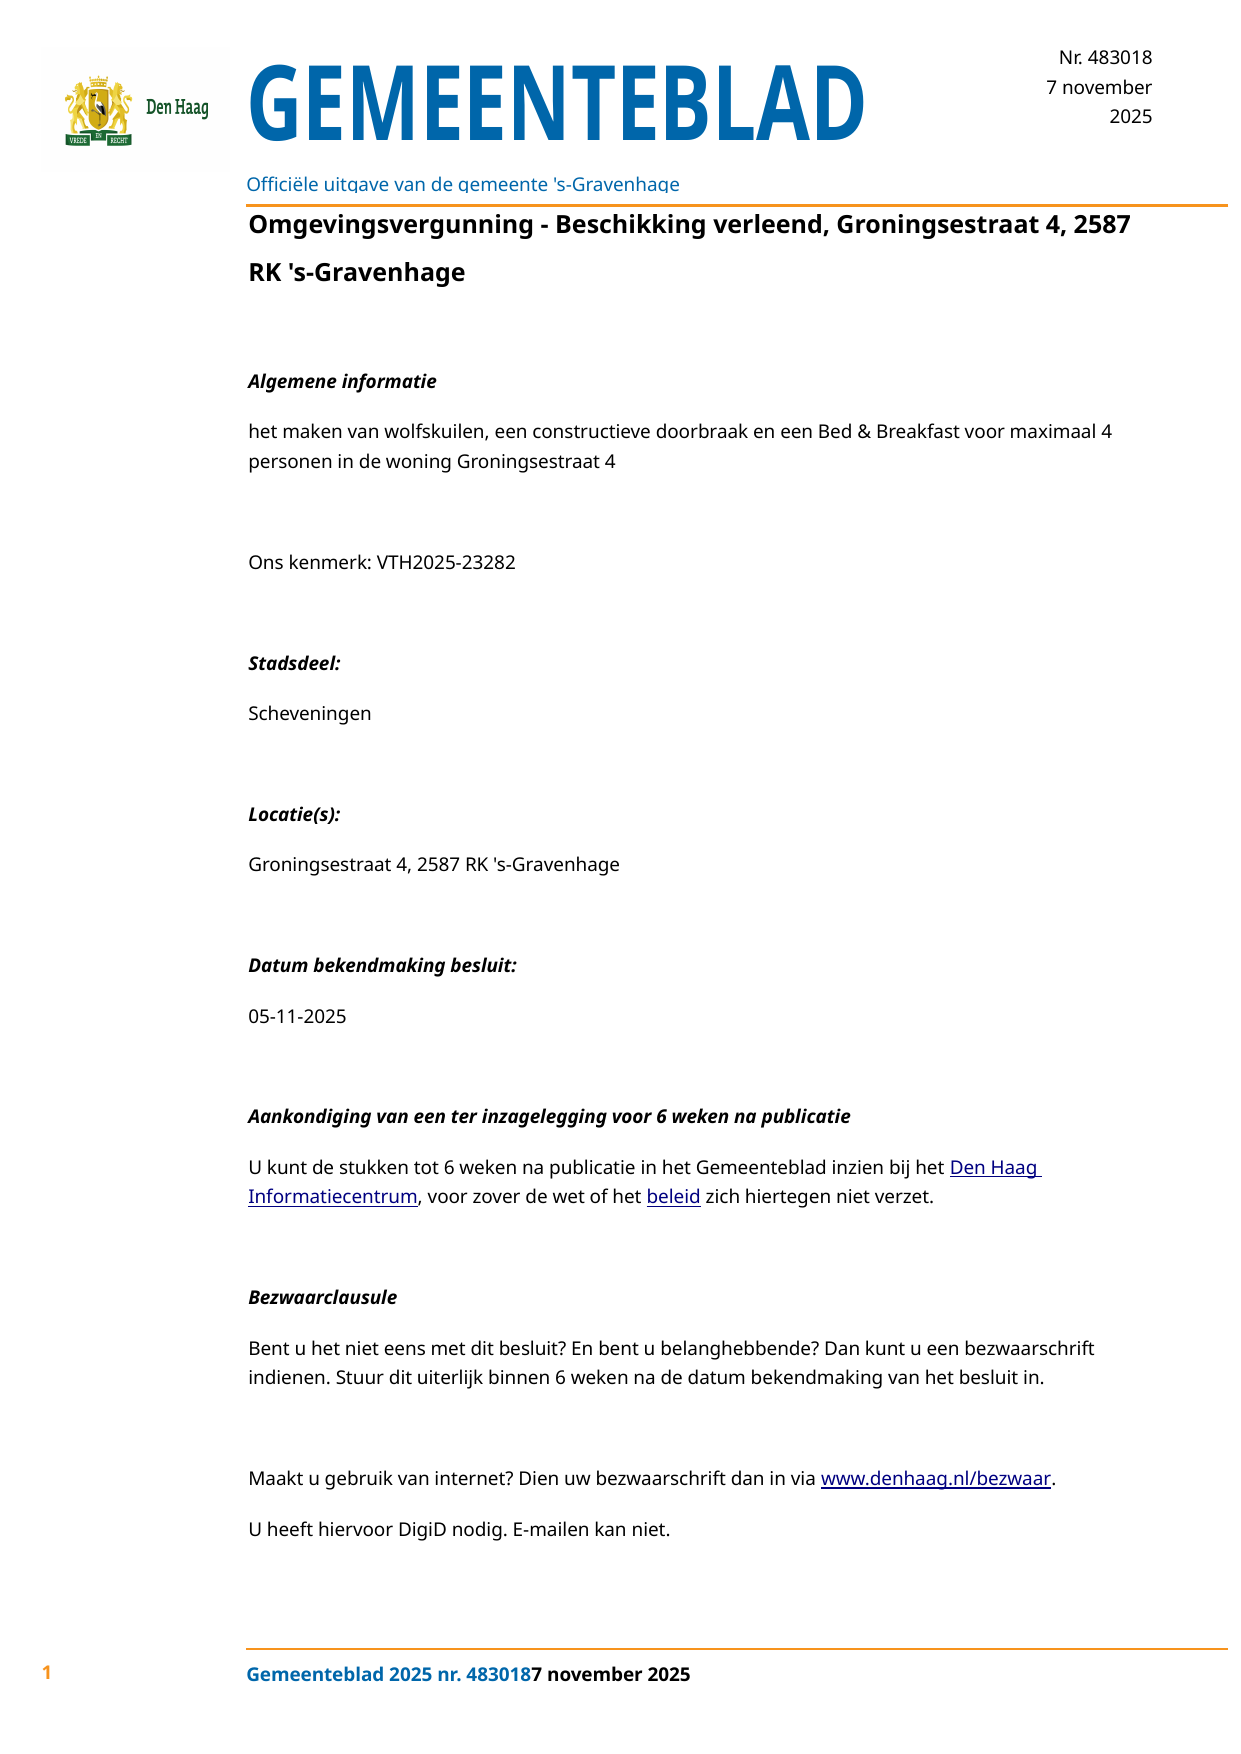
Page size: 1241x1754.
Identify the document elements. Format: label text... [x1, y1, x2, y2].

text Scheveningen [248, 700, 1152, 726]
picture [41, 47, 231, 172]
text Locatie(s): [248, 801, 1152, 827]
text Maakt u gebruik van internet? Dien uw bezwaarschrift dan in via www.denhaag.nl/bezwaar. [248, 1465, 1152, 1491]
text U heeft hiervoor DigiD nodig. E-mailen kan niet. [248, 1516, 1152, 1542]
text Groningsestraat 4, 2587 RK 's-Gravenhage [248, 852, 1152, 877]
text Ons kenmerk: VTH2025-23282 [248, 549, 1152, 575]
text Omgevingsvergunning - Beschikking verleend, Groningsestraat 4, 2587 RK 's-Gravenhage [248, 207, 1152, 288]
text het maken van wolfskuilen, een constructieve doorbraak en een Bed & Breakfast voor maximaal 4 personen in de woning Groningsestraat 4 [248, 419, 1152, 474]
text Bent u het niet eens met dit besluit? En bent u belanghebbende? Dan kunt u een bezwaarschrift indienen. Stuur dit uiterlijk binnen 6 weken na de datum bekendmaking van het besluit in. [248, 1335, 1152, 1390]
text 05-11-2025 [248, 1003, 1152, 1029]
text Algemene informatie [248, 368, 1152, 394]
text U kunt de stukken tot 6 weken na publicatie in het Gemeenteblad inzien bij het Den Haag Informatiecentrum, voor zover de wet of het beleid zich hiertegen niet verzet. [248, 1154, 1152, 1209]
text Bezwaarclausule [248, 1284, 1152, 1310]
text Aankondiging van een ter inzagelegging voor 6 weken na publicatie [248, 1104, 1152, 1129]
text Stadsdeel: [248, 650, 1152, 676]
text Datum bekendmaking besluit: [248, 952, 1152, 978]
